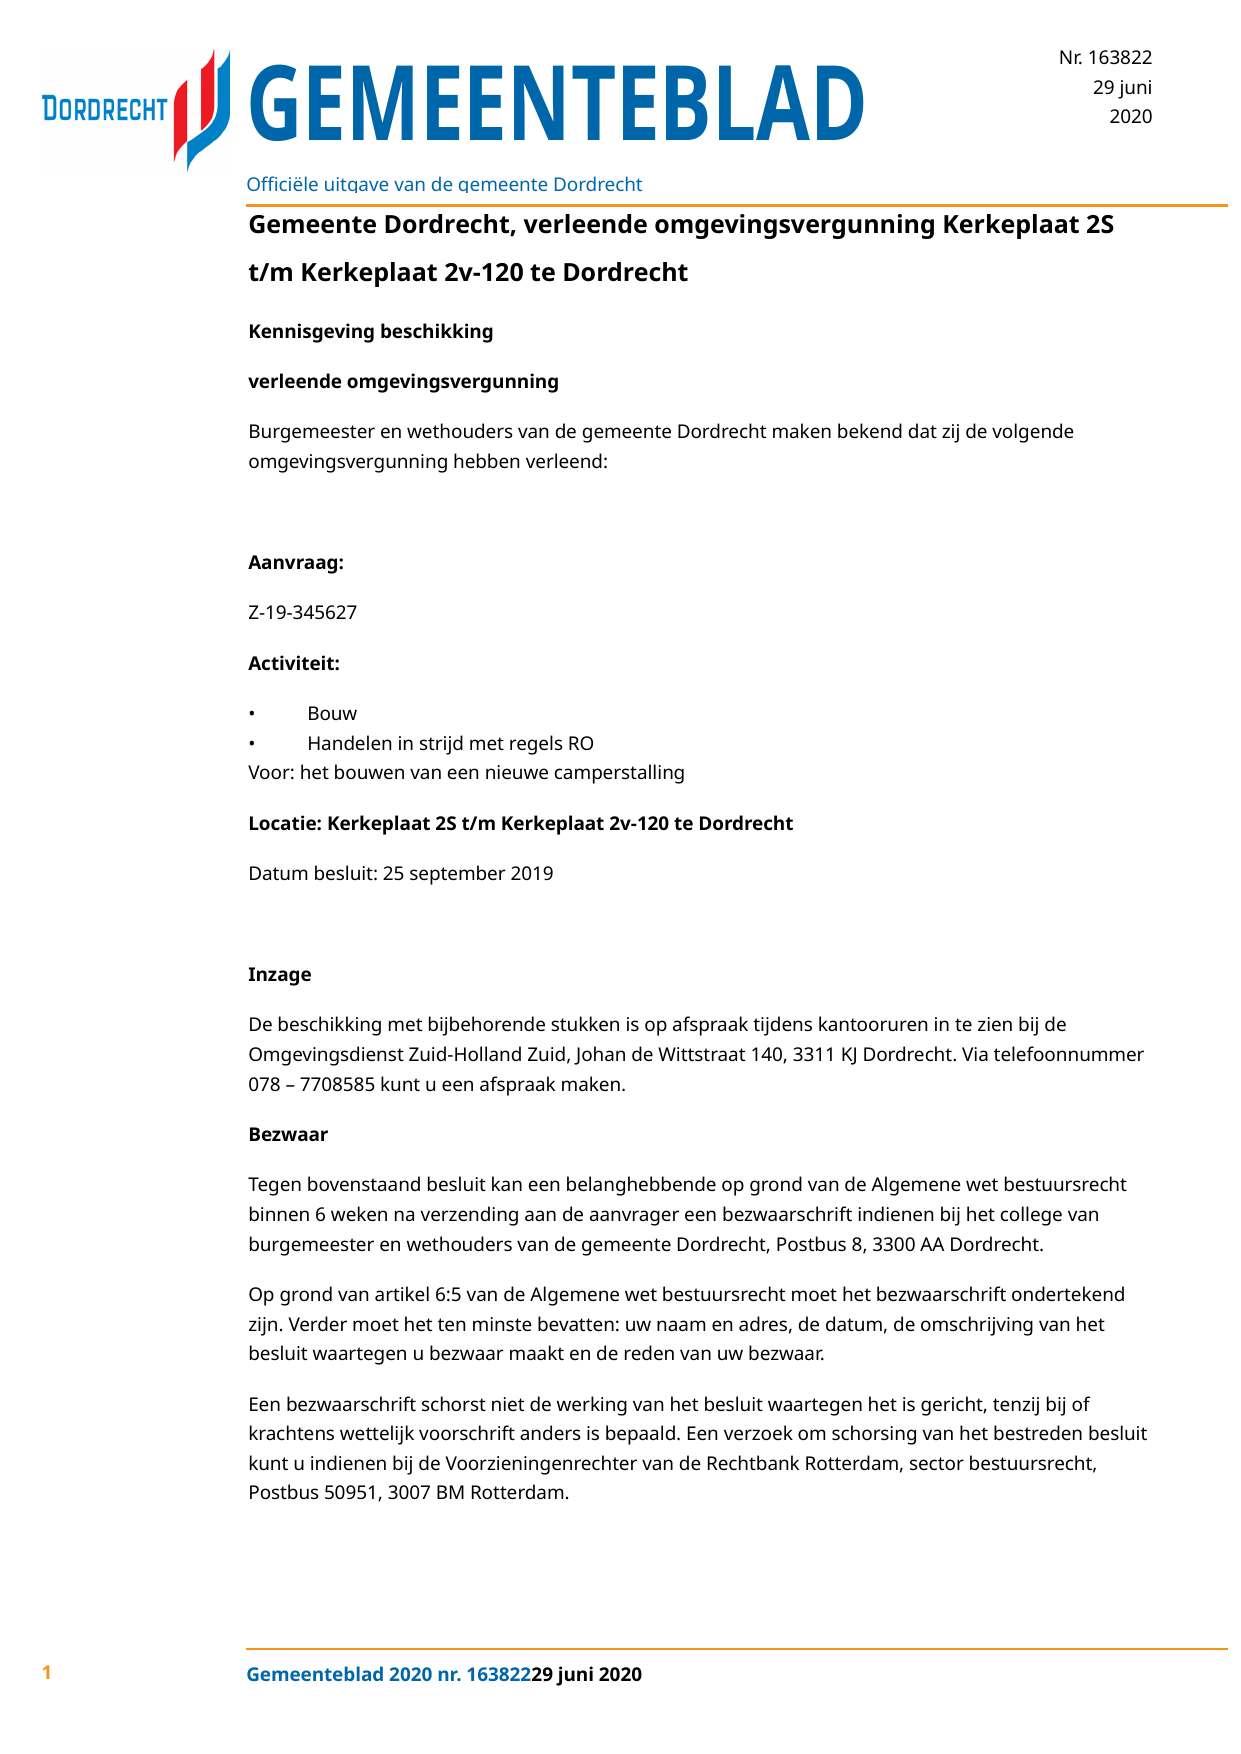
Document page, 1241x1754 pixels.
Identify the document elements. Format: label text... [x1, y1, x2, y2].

text verleende omgevingsvergunning [248, 368, 1152, 394]
list Bouw [248, 700, 1152, 726]
text Inzage [248, 961, 1152, 987]
text Activiteit: [248, 650, 1152, 676]
text Burgemeester en wethouders van de gemeente Dordrecht maken bekend dat zij de volgende omgevingsvergunning hebben verleend: [248, 419, 1152, 474]
text Bezwaar [248, 1121, 1152, 1147]
text Voor: het bouwen van een nieuwe camperstalling [248, 759, 1152, 785]
text Een bezwaarschrift schorst niet de werking van het besluit waartegen het is gericht, tenzij bij of krachtens wettelijk voorschrift anders is bepaald. Een verzoek om schorsing van het bestreden besluit kunt u indienen bij de Voorzieningenrechter van de Rechtbank Rotterdam, sector bestuursrecht, Postbus 50951, 3007 BM Rotterdam. [248, 1391, 1152, 1505]
text Gemeente Dordrecht, verleende omgevingsvergunning Kerkeplaat 2S t/m Kerkeplaat 2v-120 te Dordrecht [248, 207, 1152, 288]
text Locatie: Kerkeplaat 2S t/m Kerkeplaat 2v-120 te Dordrecht [248, 810, 1152, 836]
list Handelen in strijd met regels RO [248, 730, 1152, 756]
text Aanvraag: [248, 549, 1152, 575]
text Tegen bovenstaand besluit kan een belanghebbende op grond van de Algemene wet bestuursrecht binnen 6 weken na verzending aan de aanvrager een bezwaarschrift indienen bij het college van burgemeester en wethouders van de gemeente Dordrecht, Postbus 8, 3300 AA Dordrecht. [248, 1172, 1152, 1257]
text Datum besluit: 25 september 2019 [248, 860, 1152, 886]
text Z-19-345627 [248, 599, 1152, 625]
text De beschikking met bijbehorende stukken is op afspraak tijdens kantooruren in te zien bij de Omgevingsdienst Zuid-Holland Zuid, Johan de Wittstraat 140, 3311 KJ Dordrecht. Via telefoonnummer 078 – 7708585 kunt u een afspraak maken. [248, 1012, 1152, 1097]
picture [41, 47, 231, 172]
text Op grond van artikel 6:5 van de Algemene wet bestuursrecht moet het bezwaarschrift ondertekend zijn. Verder moet het ten minste bevatten: uw naam en adres, de datum, de omschrijving van het besluit waartegen u bezwaar maakt en de reden van uw bezwaar. [248, 1281, 1152, 1366]
text Kennisgeving beschikking [248, 318, 1152, 344]
